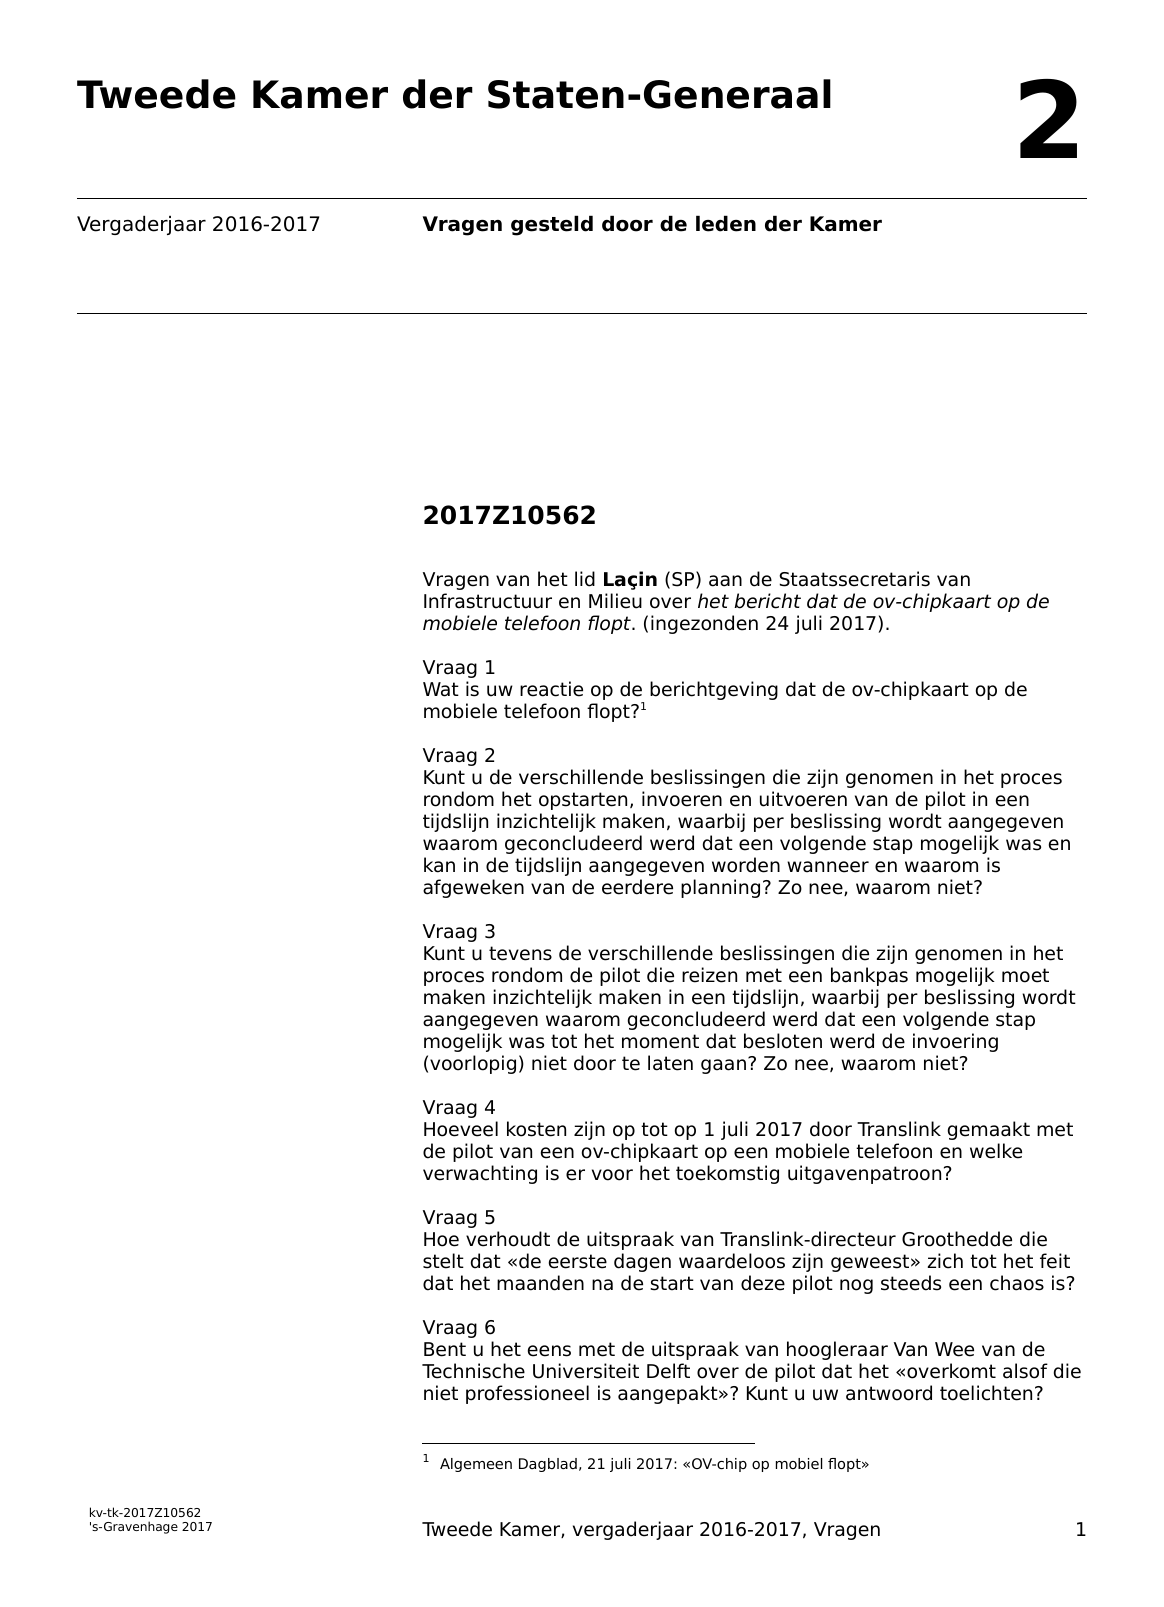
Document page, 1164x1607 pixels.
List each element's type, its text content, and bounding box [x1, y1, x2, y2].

text Kunt u de verschillende beslissingen die zijn genomen in het proces rondom het opstarten, invoeren en uitvoeren van de pilot in een tijdslijn inzichtelijk maken, waarbij per beslissing wordt aangegeven waarom geconcludeerd werd dat een volgende stap mogelijk was en kan in de tijdslijn aangegeven worden wanneer en waarom is afgeweken van de eerdere planning? Zo nee, waarom niet? [422, 767, 1087, 899]
table_header 2 [886, 59, 1087, 198]
text Vraag 6 [422, 1317, 1087, 1339]
table_header Tweede Kamer der Staten-Generaal [77, 59, 886, 198]
text Hoeveel kosten zijn op tot op 1 juli 2017 door Translink gemaakt met de pilot van een ov-chipkaart op een mobiele telefoon en welke verwachting is er voor het toekomstig uitgavenpatroon? [422, 1119, 1087, 1185]
text Vraag 3 [422, 921, 1087, 943]
text kv-tk-2017Z10562 [88, 1506, 323, 1520]
text Wat is uw reactie op de berichtgeving dat de ov-chipkaart op de mobiele telefoon flopt? [422, 679, 1087, 723]
table_cell Vragen gesteld door de leden der Kamer [422, 199, 1087, 313]
text Vragen van het lid Laçin (SP) aan de Staatssecretaris van Infrastructuur en Milieu over het bericht dat de ov-chipkaart op de mobiele telefoon flopt. (ingezonden 24 juli 2017). [422, 569, 1087, 635]
text Bent u het eens met de uitspraak van hoogleraar Van Wee van de Technische Universiteit Delft over de pilot dat het «overkomt alsof die niet professioneel is aangepakt»? Kunt u uw antwoord toelichten? [422, 1339, 1087, 1405]
text Vraag 5 [422, 1207, 1087, 1229]
text Vraag 4 [422, 1097, 1087, 1119]
text Vraag 1 [422, 657, 1087, 679]
text Hoe verhoudt de uitspraak van Translink-directeur Groothedde die stelt dat «de eerste dagen waardeloos zijn geweest» zich tot het feit dat het maanden na de start van deze pilot nog steeds een chaos is? [422, 1229, 1087, 1295]
text Algemeen Dagblad, 21 juli 2017: «OV-chip op mobiel flopt» [422, 1452, 1087, 1474]
text Kunt u tevens de verschillende beslissingen die zijn genomen in het proces rondom de pilot die reizen met een bankpas mogelijk moet maken inzichtelijk maken in een tijdslijn, waarbij per beslissing wordt aangegeven waarom geconcludeerd werd dat een volgende stap mogelijk was tot het moment dat besloten werd de invoering (voorlopig) niet door te laten gaan? Zo nee, waarom niet? [422, 943, 1087, 1075]
text 's-Gravenhage 2017 [88, 1520, 323, 1534]
table_cell Vergaderjaar 2016-2017 [77, 199, 422, 313]
text 2017Z10562 [422, 501, 1087, 531]
text Vraag 2 [422, 745, 1087, 767]
